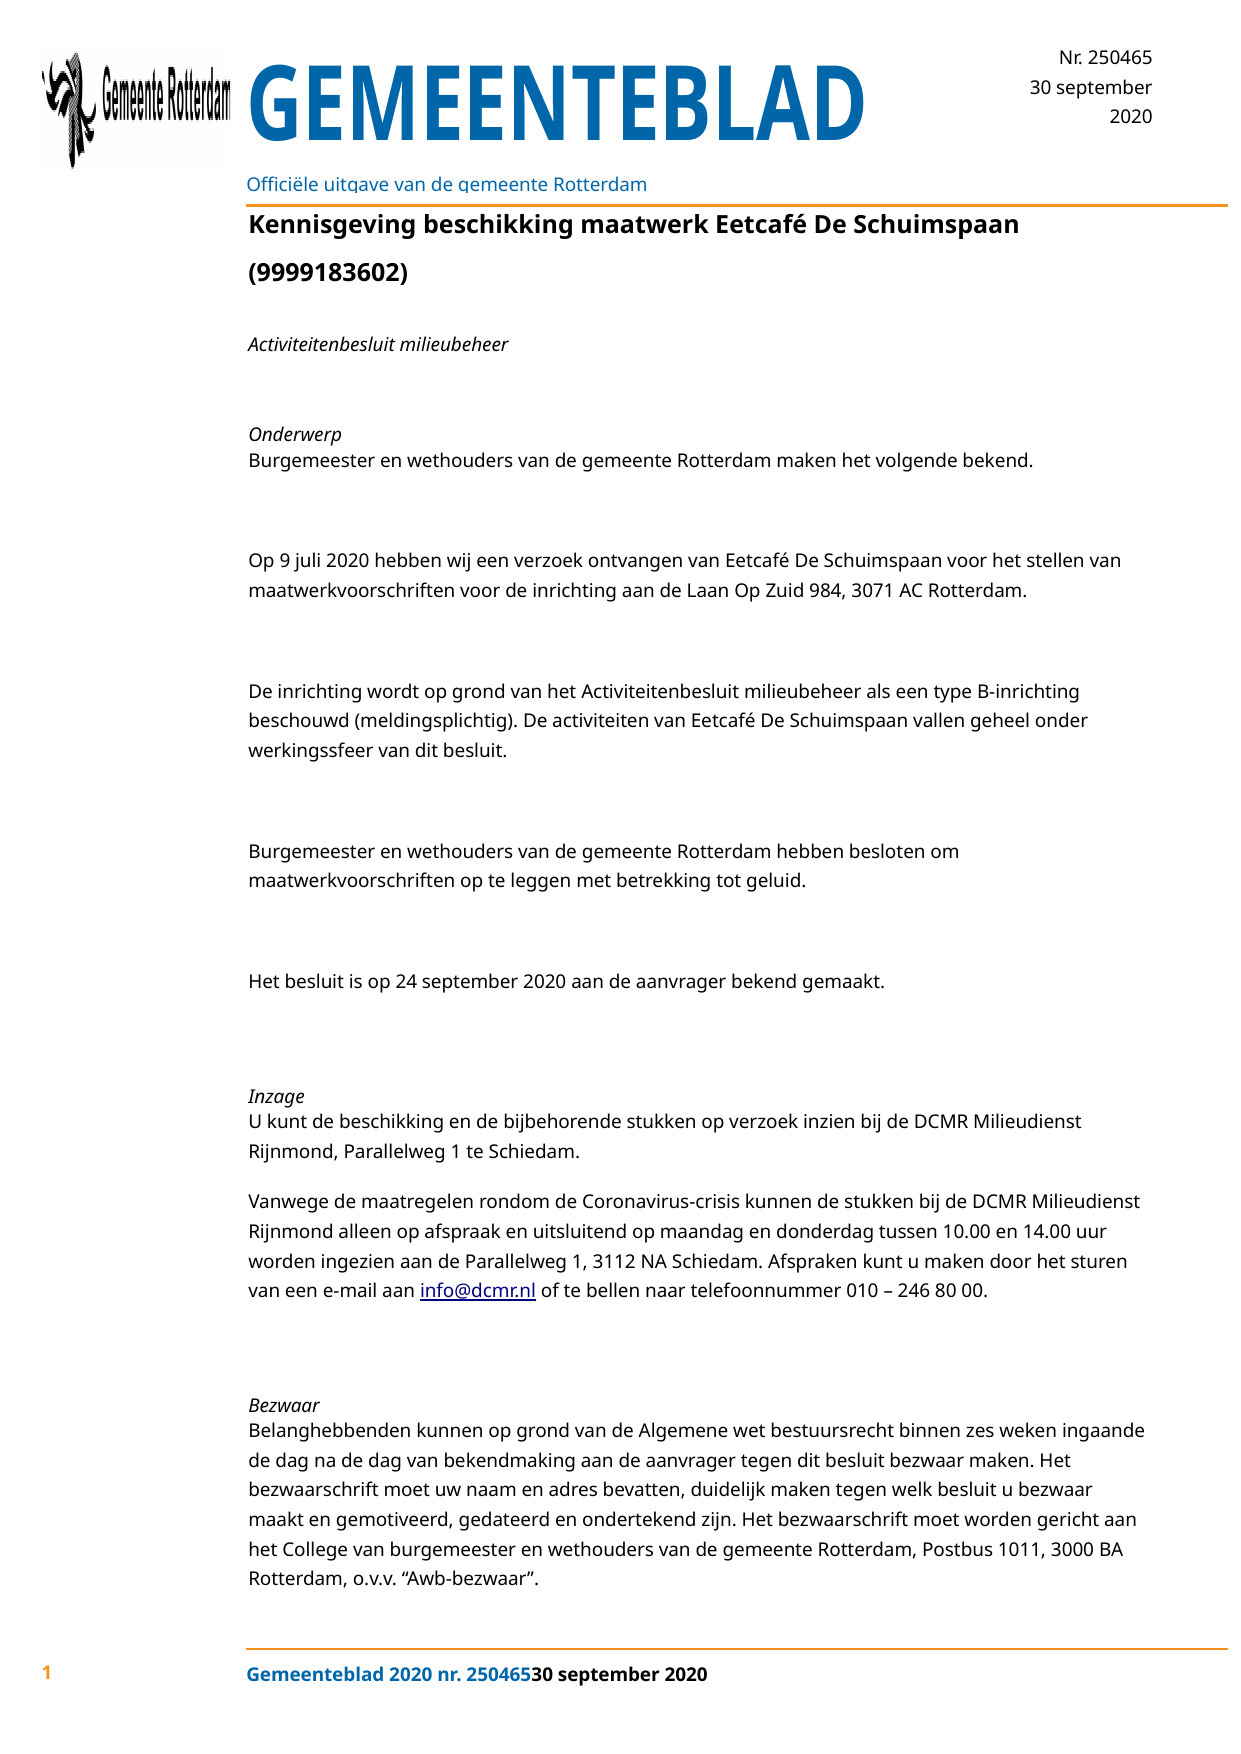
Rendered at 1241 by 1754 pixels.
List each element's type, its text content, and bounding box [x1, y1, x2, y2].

text Op 9 juli 2020 hebben wij een verzoek ontvangen van Eetcafé De Schuimspaan voor het stellen van maatwerkvoorschriften voor de inrichting aan de Laan Op Zuid 984, 3071 AC Rotterdam. [248, 548, 1152, 603]
text U kunt de beschikking en de bijbehorende stukken op verzoek inzien bij de DCMR Milieudienst Rijnmond, Parallelweg 1 te Schiedam. [248, 1109, 1152, 1164]
text Belanghebbenden kunnen op grond van de Algemene wet bestuursrecht binnen zes weken ingaande de dag na de dag van bekendmaking aan de aanvrager tegen dit besluit bezwaar maken. Het bezwaarschrift moet uw naam en adres bevatten, duidelijk maken tegen welk besluit u bezwaar maakt en gemotiveerd, gedateerd en ondertekend zijn. Het bezwaarschrift moet worden gericht aan het College van burgemeester en wethouders van de gemeente Rotterdam, Postbus 1011, 3000 BA Rotterdam, o.v.v. “Awb-bezwaar”. [248, 1417, 1152, 1591]
text Inzage [248, 1083, 1152, 1109]
text Het besluit is op 24 september 2020 aan de aanvrager bekend gemaakt. [248, 968, 1152, 994]
text De inrichting wordt op grond van het Activiteitenbesluit milieubeheer als een type B-inrichting beschouwd (meldingsplichtig). De activiteiten van Eetcafé De Schuimspaan vallen geheel onder werkingssfeer van dit besluit. [248, 678, 1152, 763]
text Activiteitenbesluit milieubeheer [248, 331, 1152, 357]
text Vanwege de maatregelen rondom de Coronavirus-crisis kunnen de stukken bij de DCMR Milieudienst Rijnmond alleen op afspraak en uitsluitend op maandag en donderdag tussen 10.00 en 14.00 uur worden ingezien aan de Parallelweg 1, 3112 NA Schiedam. Afspraken kunt u maken door het sturen van een e-mail aan info@dcmr.nl of te bellen naar telefoonnummer 010 – 246 80 00. [248, 1189, 1152, 1303]
picture [41, 47, 231, 172]
text Onderwerp [248, 421, 1152, 447]
text Burgemeester en wethouders van de gemeente Rotterdam maken het volgende bekend. [248, 447, 1152, 473]
text Kennisgeving beschikking maatwerk Eetcafé De Schuimspaan (9999183602) [248, 207, 1152, 288]
text Burgemeester en wethouders van de gemeente Rotterdam hebben besloten om maatwerkvoorschriften op te leggen met betrekking tot geluid. [248, 838, 1152, 893]
text Bezwaar [248, 1392, 1152, 1417]
